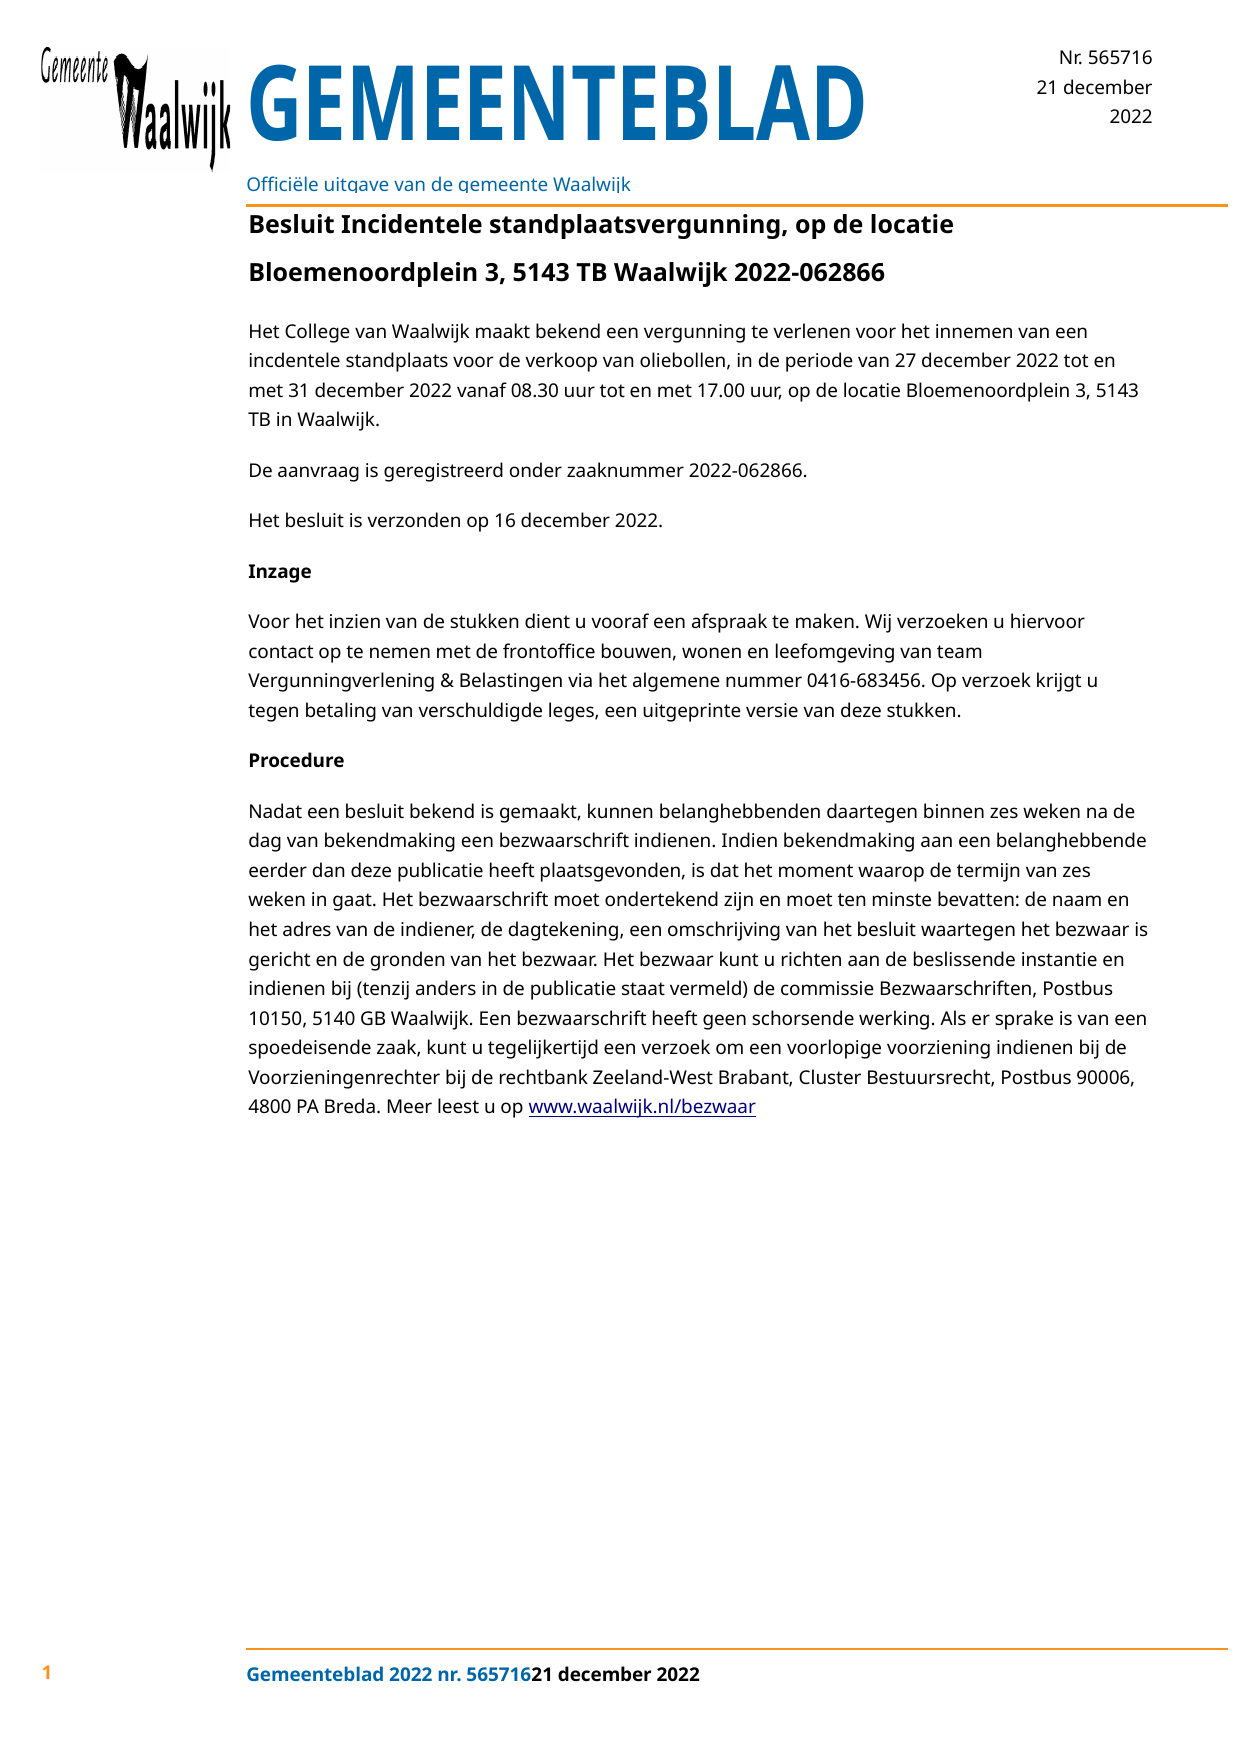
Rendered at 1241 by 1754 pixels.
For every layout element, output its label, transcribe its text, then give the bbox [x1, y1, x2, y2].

text Het College van Waalwijk maakt bekend een vergunning te verlenen voor het innemen van een incdentele standplaats voor de verkoop van oliebollen, in de periode van 27 december 2022 tot en met 31 december 2022 vanaf 08.30 uur tot en met 17.00 uur, op de locatie Bloemenoordplein 3, 5143 TB in Waalwijk. [248, 318, 1152, 432]
text Besluit Incidentele standplaatsvergunning, op de locatie Bloemenoordplein 3, 5143 TB Waalwijk 2022-062866 [248, 207, 1152, 288]
text Het besluit is verzonden op 16 december 2022. [248, 507, 1152, 533]
text Nadat een besluit bekend is gemaakt, kunnen belanghebbenden daartegen binnen zes weken na de dag van bekendmaking een bezwaarschrift indienen. Indien bekendmaking aan een belanghebbende eerder dan deze publicatie heeft plaatsgevonden, is dat het moment waarop de termijn van zes weken in gaat. Het bezwaarschrift moet ondertekend zijn en moet ten minste bevatten: de naam en het adres van de indiener, de dagtekening, een omschrijving van het besluit waartegen het bezwaar is gericht en de gronden van het bezwaar. Het bezwaar kunt u richten aan de beslissende instantie en indienen bij (tenzij anders in de publicatie staat vermeld) de commissie Bezwaarschriften, Postbus 10150, 5140 GB Waalwijk. Een bezwaarschrift heeft geen schorsende werking. Als er sprake is van een spoedeisende zaak, kunt u tegelijkertijd een verzoek om een voorlopige voorziening indienen bij de Voorzieningenrechter bij de rechtbank Zeeland-West Brabant, Cluster Bestuursrecht, Postbus 90006, 4800 PA Breda. Meer leest u op www.waalwijk.nl/bezwaar [248, 798, 1152, 1119]
text Inzage [248, 558, 1152, 584]
text Procedure [248, 747, 1152, 773]
picture [41, 47, 231, 172]
text De aanvraag is geregistreerd onder zaaknummer 2022-062866. [248, 457, 1152, 483]
text Voor het inzien van de stukken dient u vooraf een afspraak te maken. Wij verzoeken u hiervoor contact op te nemen met de frontoffice bouwen, wonen en leefomgeving van team Vergunningverlening & Belastingen via het algemene nummer 0416-683456. Op verzoek krijgt u tegen betaling van verschuldigde leges, een uitgeprinte versie van deze stukken. [248, 608, 1152, 723]
